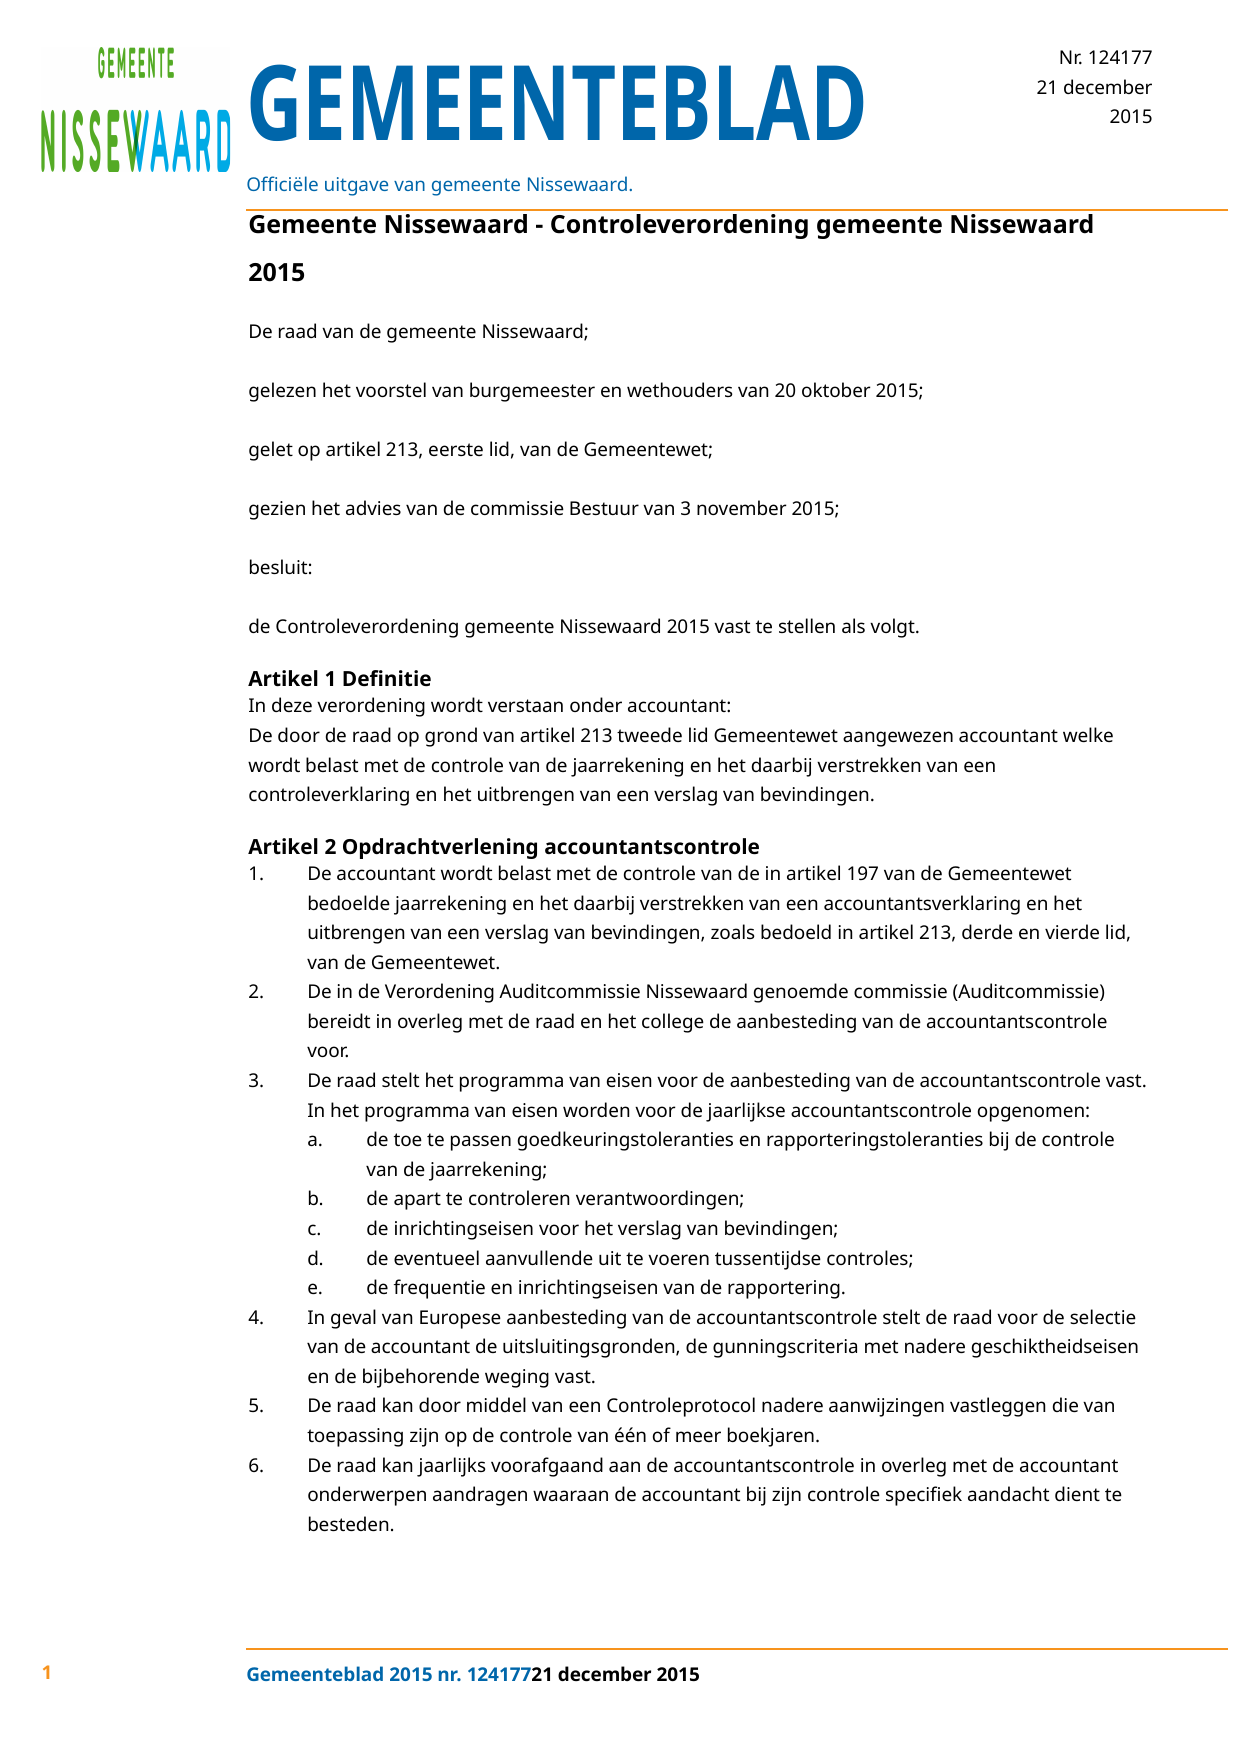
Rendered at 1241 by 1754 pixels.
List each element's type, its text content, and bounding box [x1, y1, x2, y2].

text gelet op artikel 213, eerste lid, van de Gemeentewet; [248, 436, 1152, 462]
picture [222, 122, 227, 160]
text gelezen het voorstel van burgemeester en wethouders van 20 oktober 2015; [248, 377, 1152, 403]
text De door de raad op grond van artikel 213 tweede lid Gemeentewet aangewezen accountant welke wordt belast met de controle van de jaarrekening en het daarbij verstrekken van een controleverklaring en het uitbrengen van een verslag van bevindingen. [248, 722, 1152, 807]
list De raad kan door middel van een Controleprotocol nadere aanwijzingen vastleggen die van toepassing zijn op de controle van één of meer boekjaren. [248, 1393, 1152, 1448]
list de inrichtingseisen voor het verslag van bevindingen; [307, 1215, 1152, 1241]
picture [201, 122, 206, 138]
text Gemeente Nissewaard - Controleverordening gemeente Nissewaard 2015 [248, 211, 1152, 288]
text In deze verordening wordt verstaan onder accountant: [248, 693, 1152, 718]
text de Controleverordening gemeente Nissewaard 2015 vast te stellen als volgt. [248, 614, 1152, 639]
picture [176, 157, 187, 172]
list De raad kan jaarlijks voorafgaand aan de accountantscontrole in overleg met de accountant onderwerpen aandragen waaraan de accountant bij zijn controle specifiek aandacht dient te besteden. [248, 1452, 1152, 1537]
picture [41, 47, 231, 172]
text gezien het advies van de commissie Bestuur van 3 november 2015; [248, 495, 1152, 521]
list de toe te passen goedkeuringstoleranties en rapporteringstoleranties bij de controle van de jaarrekening; [307, 1126, 1152, 1182]
text De raad van de gemeente Nissewaard; [248, 318, 1152, 344]
list de apart te controleren verantwoordingen; [307, 1186, 1152, 1211]
picture [200, 151, 206, 172]
picture [154, 157, 165, 172]
list In geval van Europese aanbesteding van de accountantscontrole stelt de raad voor de selectie van de accountant de uitsluitingsgronden, de gunningscriteria met nadere geschiktheidseisen en de bijbehorende weging vast. [248, 1304, 1152, 1389]
list De accountant wordt belast met de controle van de in artikel 197 van de Gemeentewet bedoelde jaarrekening en het daarbij verstrekken van een accountantsverklaring en het uitbrengen van een verslag van bevindingen, zoals bedoeld in artikel 213, derde en vierde lid, van de Gemeentewet. [248, 860, 1152, 975]
list de frequentie en inrichtingseisen van de rapportering. [307, 1274, 1152, 1300]
list De in de Verordening Auditcommissie Nissewaard genoemde commissie (Auditcommissie) bereidt in overleg met de raad en het college de aanbesteding van de accountantscontrole voor. [248, 978, 1152, 1063]
text Artikel 1 Definitie [248, 664, 1152, 693]
text besluit: [248, 554, 1152, 580]
text Artikel 2 Opdrachtverlening accountantscontrole [248, 832, 1152, 860]
list De raad stelt het programma van eisen voor de aanbesteding van de accountantscontrole vast. In het programma van eisen worden voor de jaarlijkse accountantscontrole opgenomen: [248, 1067, 1152, 1123]
list de eventueel aanvullende uit te voeren tussentijdse controles; [307, 1245, 1152, 1271]
